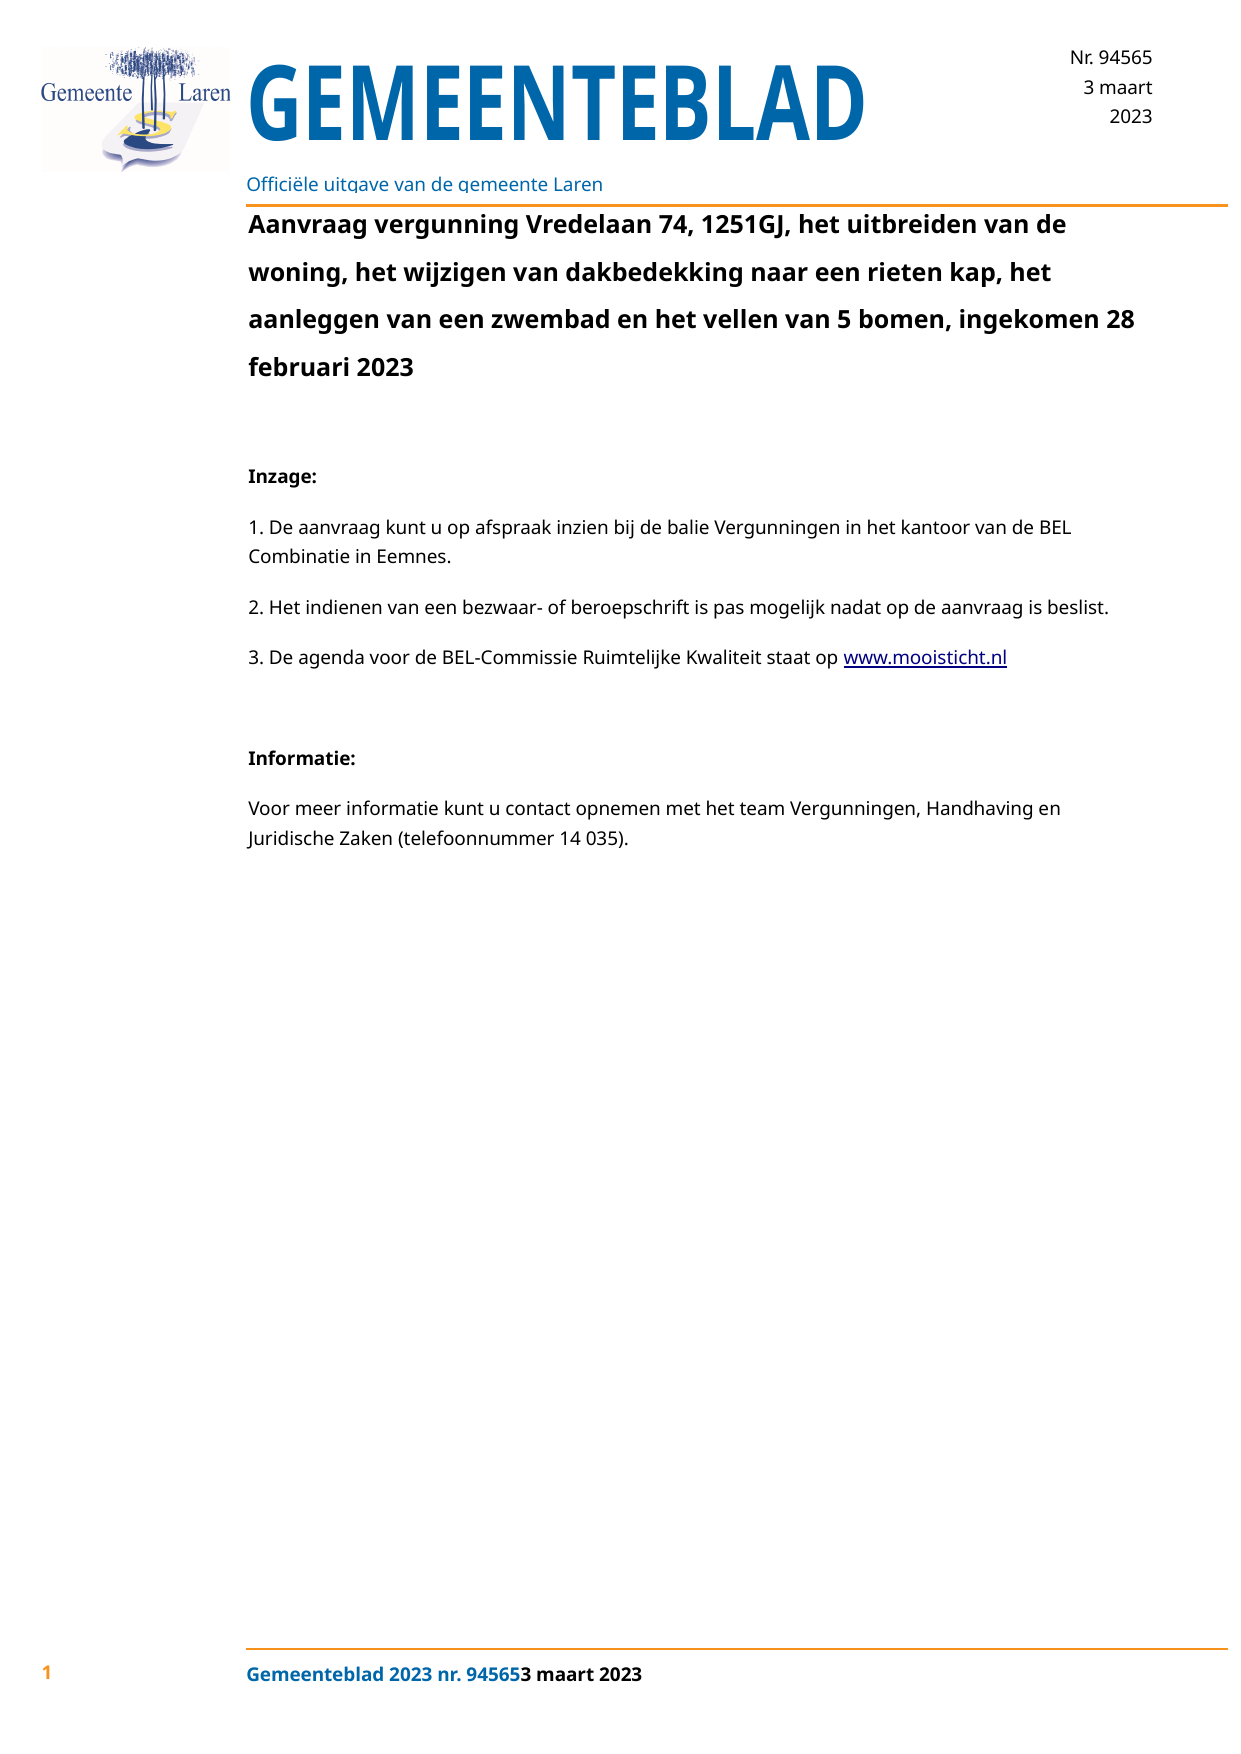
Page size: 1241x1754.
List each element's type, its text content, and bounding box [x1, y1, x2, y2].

text Voor meer informatie kunt u contact opnemen met het team Vergunningen, Handhaving en Juridische Zaken (telefoonnummer 14 035). [248, 796, 1152, 851]
text Aanvraag vergunning Vredelaan 74, 1251GJ, het uitbreiden van de woning, het wijzigen van dakbedekking naar een rieten kap, het aanleggen van een zwembad en het vellen van 5 bomen, ingekomen 28 februari 2023 [248, 207, 1152, 384]
text 2. Het indienen van een bezwaar- of beroepschrift is pas mogelijk nadat op de aanvraag is beslist. [248, 594, 1152, 620]
text Informatie: [248, 745, 1152, 771]
text 1. De aanvraag kunt u op afspraak inzien bij de balie Vergunningen in het kantoor van de BEL Combinatie in Eemnes. [248, 514, 1152, 569]
text Inzage: [248, 463, 1152, 489]
text 3. De agenda voor de BEL-Commissie Ruimtelijke Kwaliteit staat op www.mooisticht.nl [248, 644, 1152, 670]
picture [41, 47, 231, 172]
